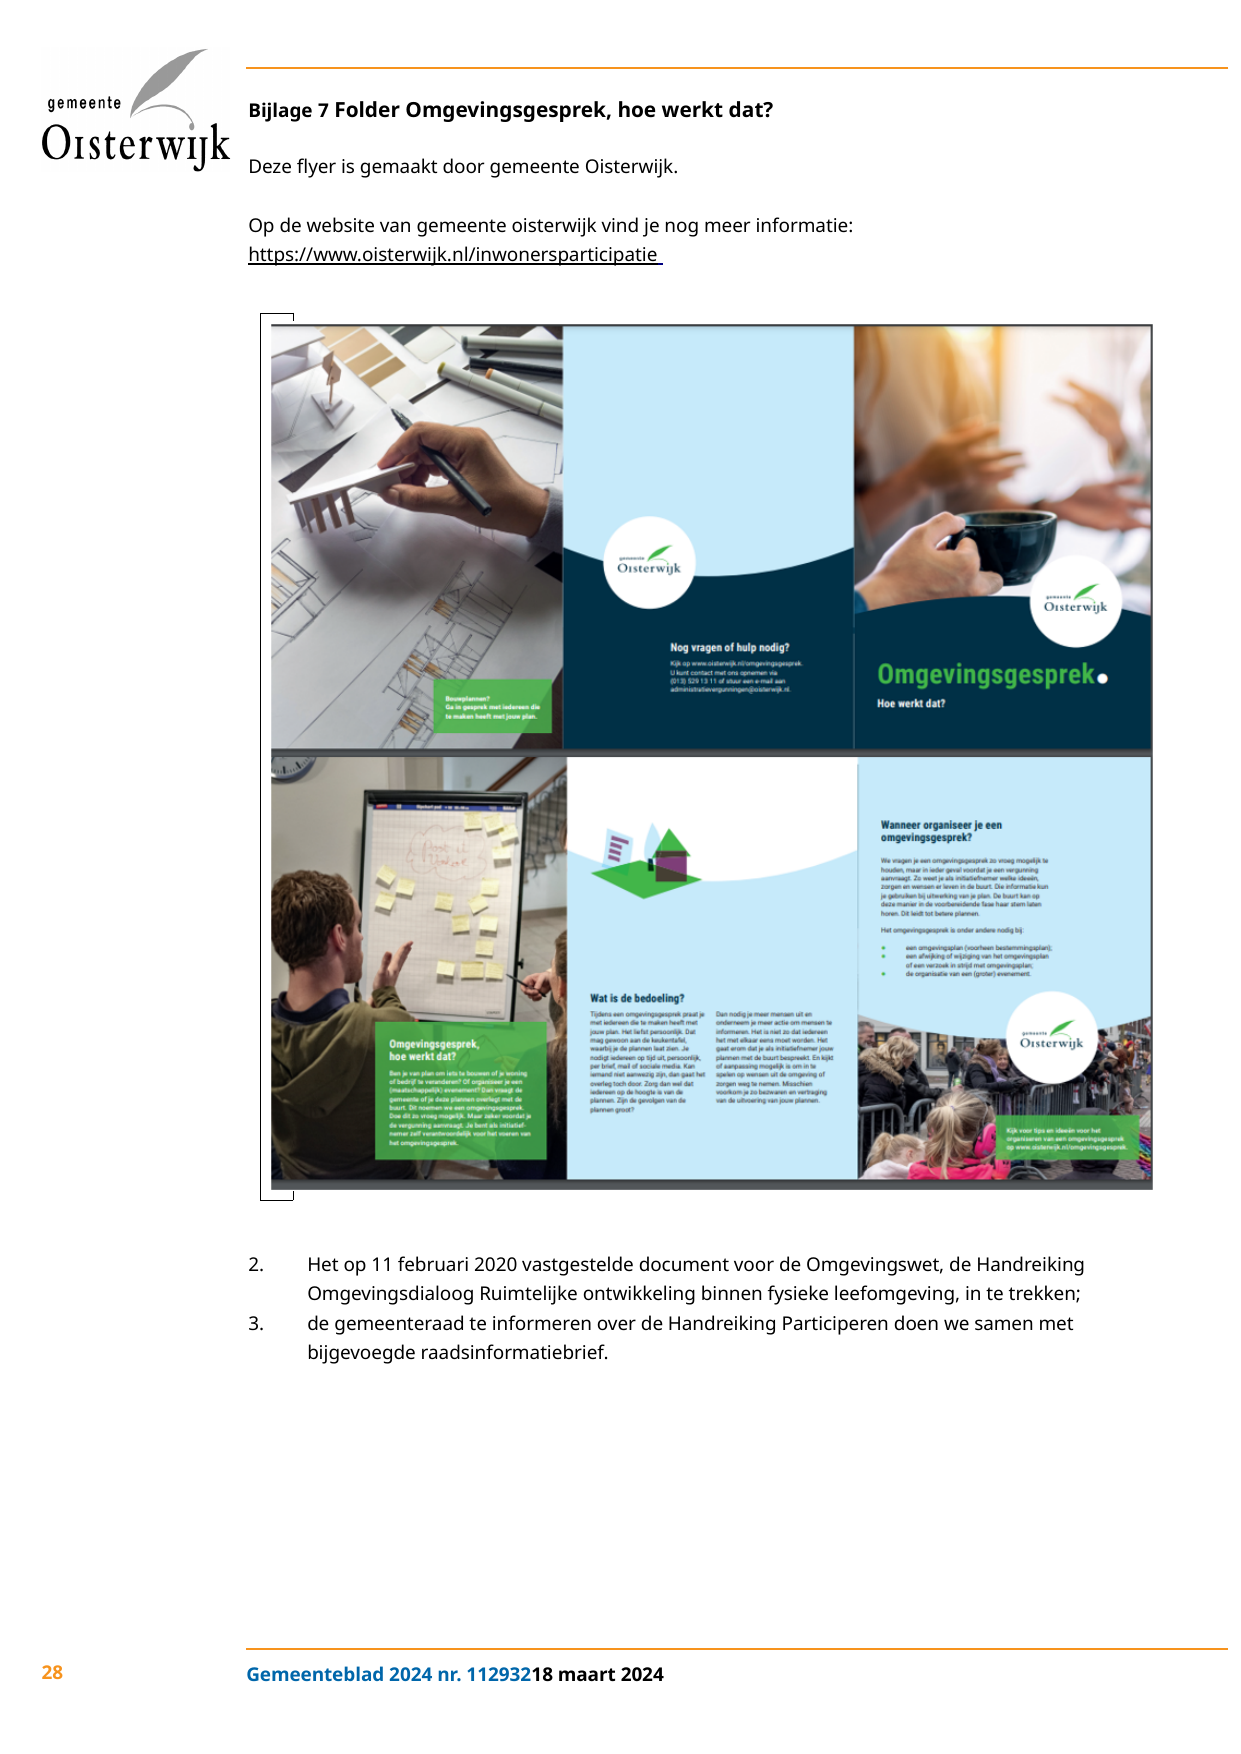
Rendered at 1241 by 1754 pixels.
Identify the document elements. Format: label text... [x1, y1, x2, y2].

list Het op 11 februari 2020 vastgestelde document voor de Omgevingswet, de Handreiking Omgevingsdialoog Ruimtelijke ontwikkeling binnen fysieke leefomgeving, in te trekken; [248, 1251, 1152, 1306]
picture [41, 47, 231, 172]
text Op de website van gemeente oisterwijk vind je nog meer informatie: [248, 212, 1152, 238]
picture [268, 321, 1155, 1191]
text Deze flyer is gemaakt door gemeente Oisterwijk. [248, 153, 1152, 179]
text https://www.oisterwijk.nl/inwonersparticipatie [248, 242, 1152, 267]
list de gemeenteraad te informeren over de Handreiking Participeren doen we samen met bijgevoegde raadsinformatiebrief. [248, 1310, 1152, 1365]
text Bijlage 7 Folder Omgevingsgesprek, hoe werkt dat? [248, 95, 1152, 123]
